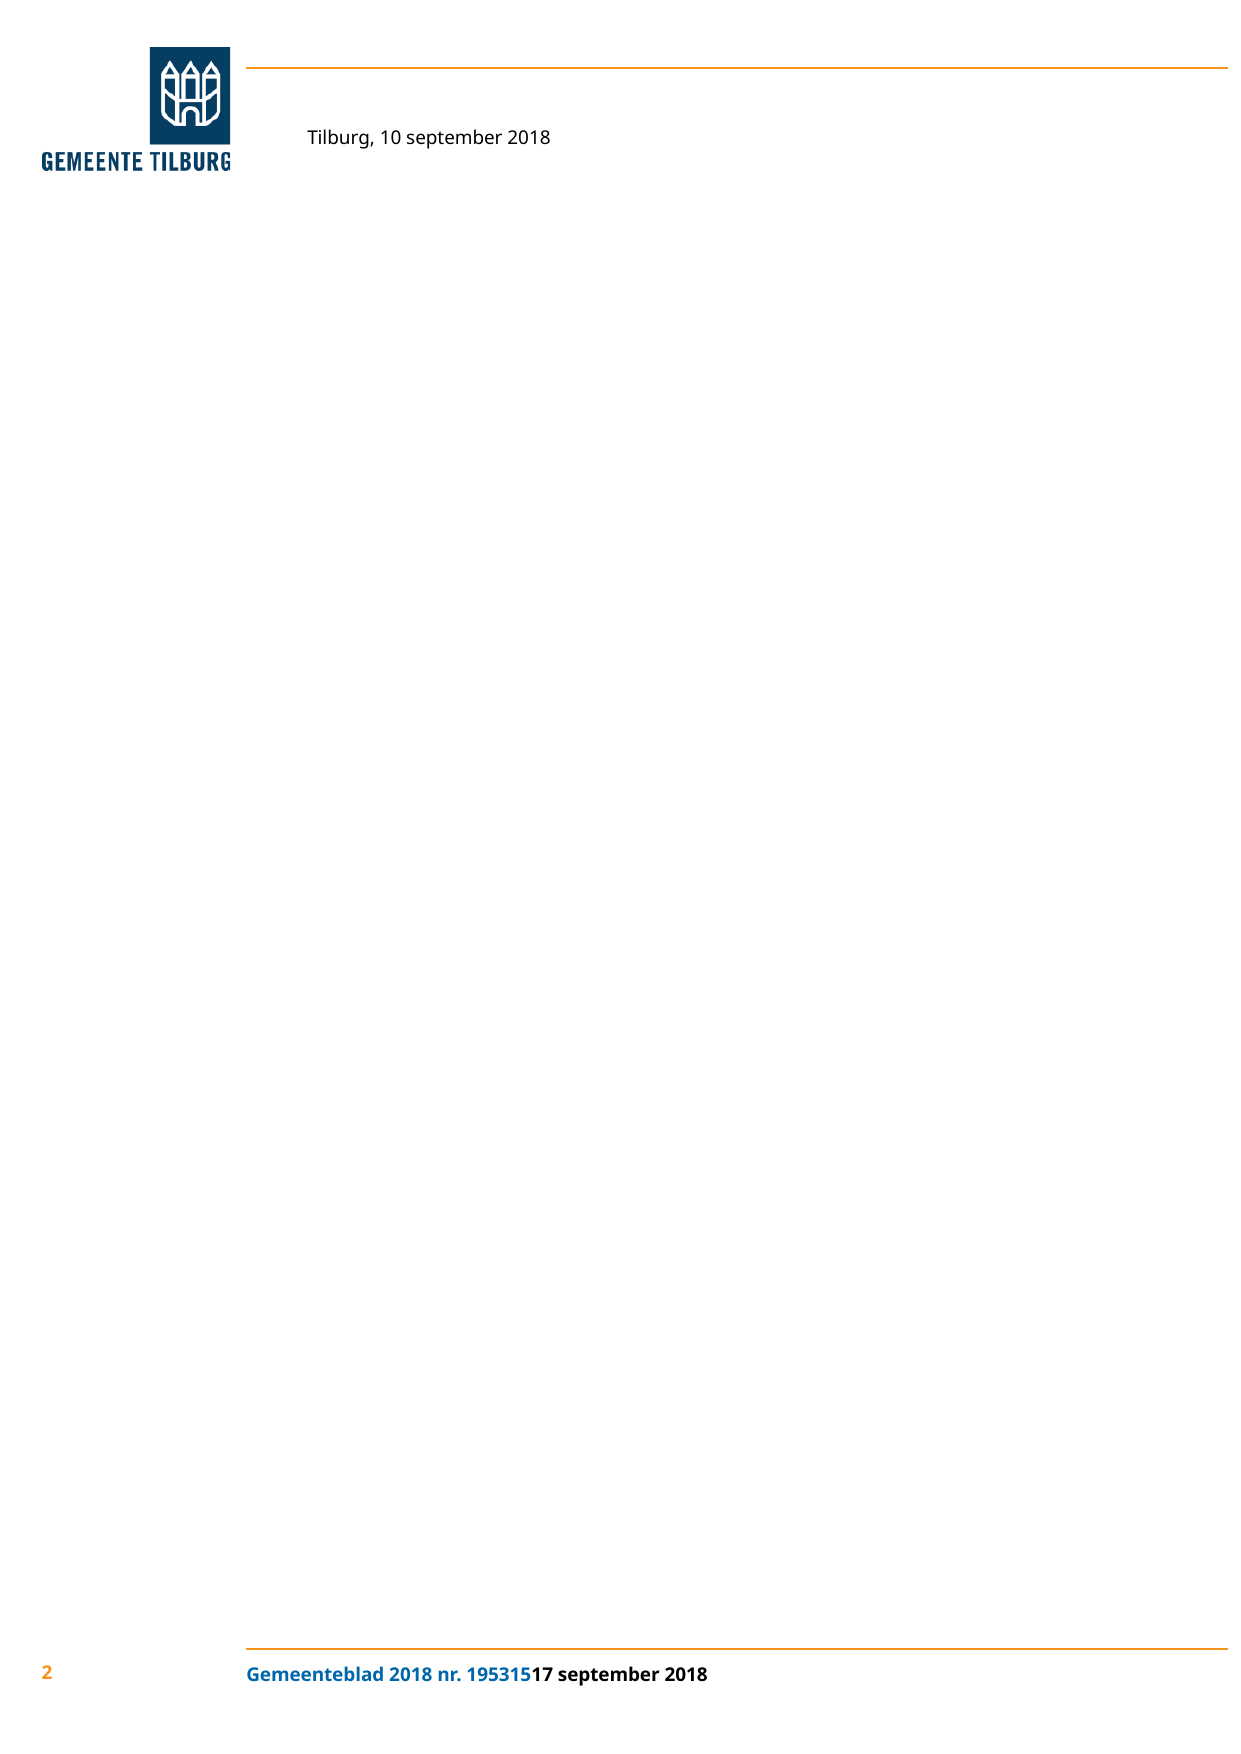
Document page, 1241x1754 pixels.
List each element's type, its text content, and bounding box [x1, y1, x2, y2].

picture [41, 47, 231, 172]
list Tilburg, 10 september 2018 [248, 124, 1152, 150]
